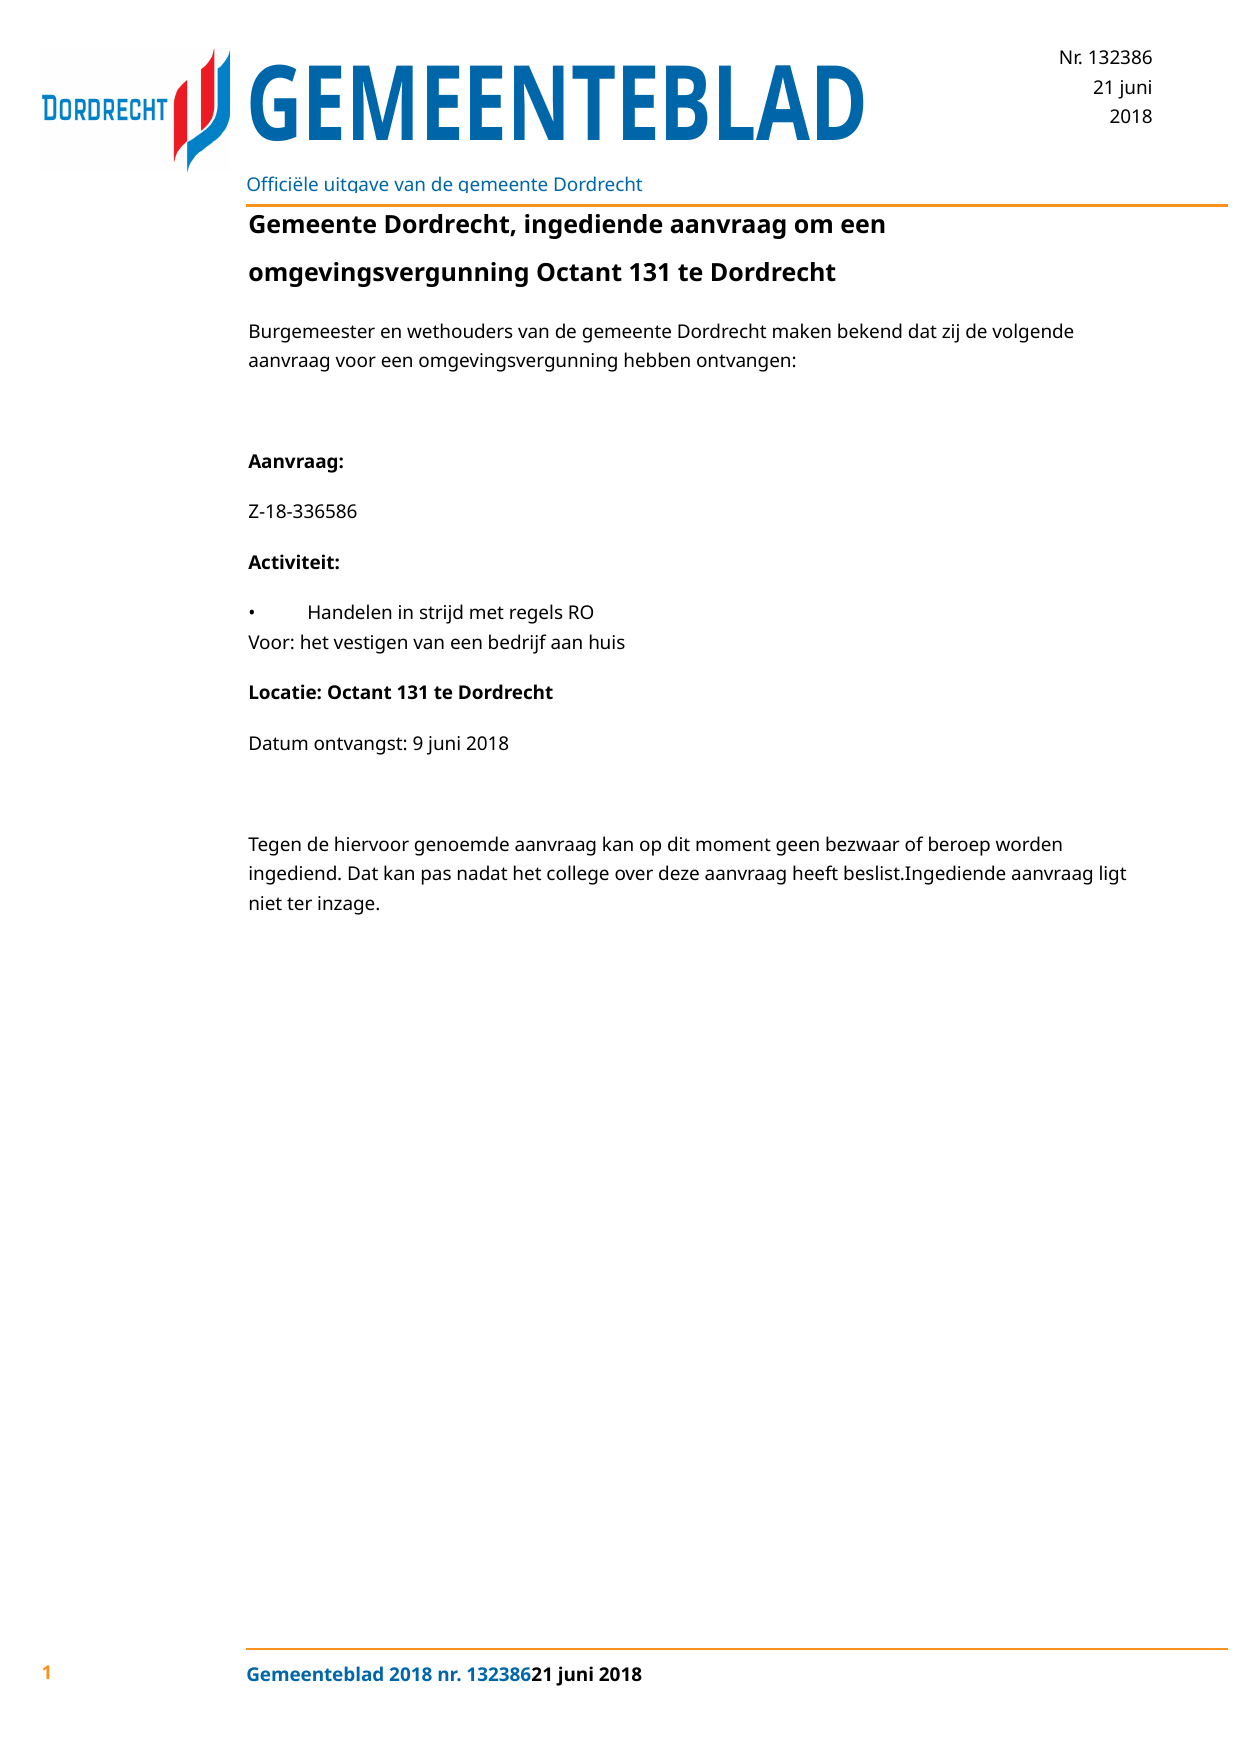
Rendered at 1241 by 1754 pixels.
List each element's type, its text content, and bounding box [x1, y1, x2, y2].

text Voor: het vestigen van een bedrijf aan huis [248, 629, 1152, 655]
text Datum ontvangst: 9 juni 2018 [248, 730, 1152, 756]
text Burgemeester en wethouders van de gemeente Dordrecht maken bekend dat zij de volgende aanvraag voor een omgevingsvergunning hebben ontvangen: [248, 318, 1152, 373]
text Activiteit: [248, 549, 1152, 575]
text Tegen de hiervoor genoemde aanvraag kan op dit moment geen bezwaar of beroep worden ingediend. Dat kan pas nadat het college over deze aanvraag heeft beslist.Ingediende aanvraag ligt niet ter inzage. [248, 831, 1152, 916]
picture [41, 47, 231, 172]
text Z-18-336586 [248, 499, 1152, 524]
text Aanvraag: [248, 448, 1152, 474]
text Gemeente Dordrecht, ingediende aanvraag om een omgevingsvergunning Octant 131 te Dordrecht [248, 207, 1152, 288]
text Locatie: Octant 131 te Dordrecht [248, 679, 1152, 705]
list Handelen in strijd met regels RO [248, 599, 1152, 625]
